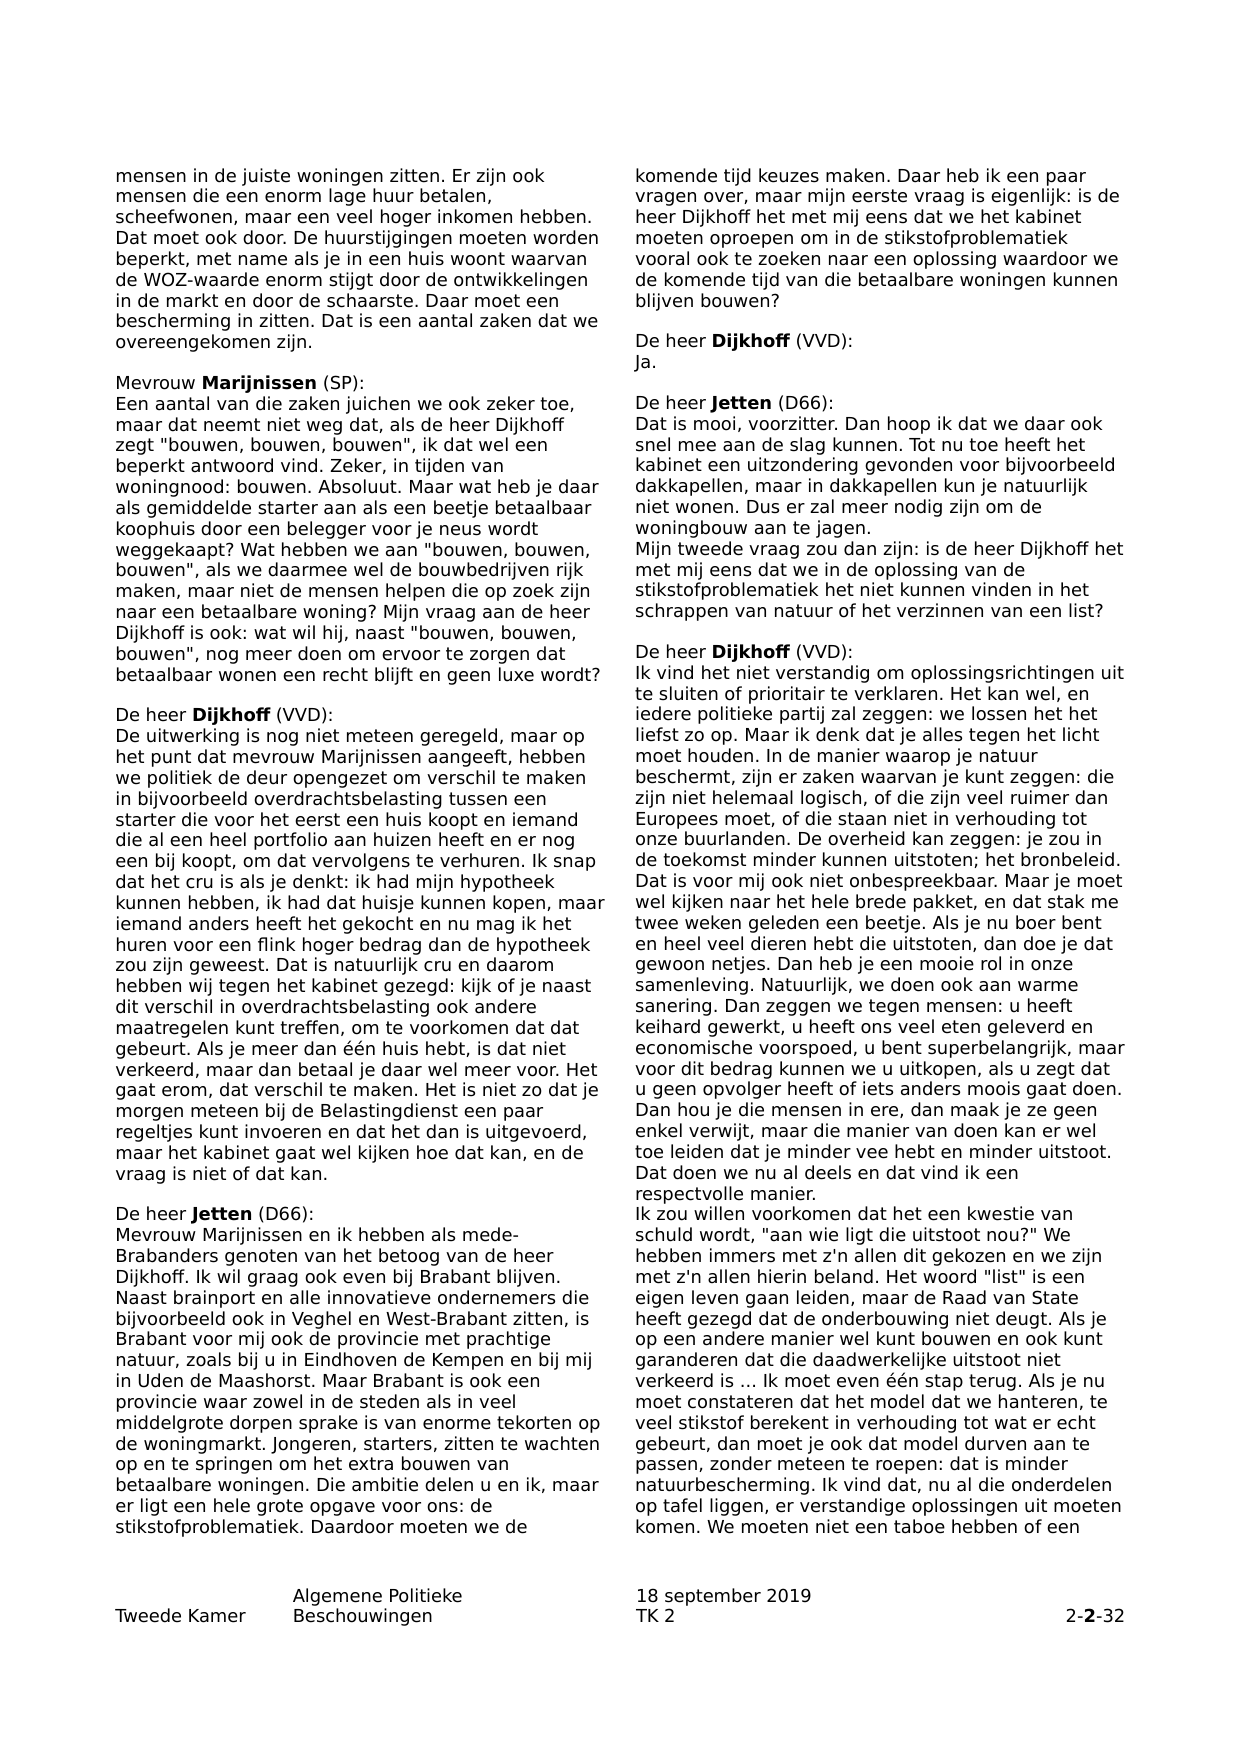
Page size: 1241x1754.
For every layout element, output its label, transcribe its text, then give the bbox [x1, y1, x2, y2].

text De heer Dijkhoff (VVD): [115, 705, 605, 726]
text Ik vind het niet verstandig om oplossingsrichtingen uit te sluiten of prioritair te verklaren. Het kan wel, en iedere politieke partij zal zeggen: we lossen het het liefst zo op. Maar ik denk dat je alles tegen het licht moet houden. In de manier waarop je natuur beschermt, zijn er zaken waarvan je kunt zeggen: die zijn niet helemaal logisch, of die zijn veel ruimer dan Europees moet, of die staan niet in verhouding tot onze buurlanden. De overheid kan zeggen: je zou in de toekomst minder kunnen uitstoten; het bronbeleid. Dat is voor mij ook niet onbespreekbaar. Maar je moet wel kijken naar het hele brede pakket, en dat stak me twee weken geleden een beetje. Als je nu boer bent en heel veel dieren hebt die uitstoten, dan doe je dat gewoon netjes. Dan heb je een mooie rol in onze samenleving. Natuurlijk, we doen ook aan warme sanering. Dan zeggen we tegen mensen: u heeft keihard gewerkt, u heeft ons veel eten geleverd en economische voorspoed, u bent superbelangrijk, maar voor dit bedrag kunnen we u uitkopen, als u zegt dat u geen opvolger heeft of iets anders moois gaat doen. Dan hou je die mensen in ere, dan maak je ze geen enkel verwijt, maar die manier van doen kan er wel toe leiden dat je minder vee hebt en minder uitstoot. Dat doen we nu al deels en dat vind ik een respectvolle manier. [635, 662, 1125, 1204]
text De uitwerking is nog niet meteen geregeld, maar op het punt dat mevrouw Marijnissen aangeeft, hebben we politiek de deur opengezet om verschil te maken in bijvoorbeeld overdrachtsbelasting tussen een starter die voor het eerst een huis koopt en iemand die al een heel portfolio aan huizen heeft en er nog een bij koopt, om dat vervolgens te verhuren. Ik snap dat het cru is als je denkt: ik had mijn hypotheek kunnen hebben, ik had dat huisje kunnen kopen, maar iemand anders heeft het gekocht en nu mag ik het huren voor een flink hoger bedrag dan de hypotheek zou zijn geweest. Dat is natuurlijk cru en daarom hebben wij tegen het kabinet gezegd: kijk of je naast dit verschil in overdrachtsbelasting ook andere maatregelen kunt treffen, om te voorkomen dat dat gebeurt. Als je meer dan één huis hebt, is dat niet verkeerd, maar dan betaal je daar wel meer voor. Het gaat erom, dat verschil te maken. Het is niet zo dat je morgen meteen bij de Belastingdienst een paar regeltjes kunt invoeren en dat het dan is uitgevoerd, maar het kabinet gaat wel kijken hoe dat kan, en de vraag is niet of dat kan. [115, 726, 605, 1184]
text De heer Jetten (D66): [635, 393, 1125, 413]
text De heer Dijkhoff (VVD): [635, 642, 1125, 662]
text De heer Jetten (D66): [115, 1204, 605, 1225]
text Ik zou willen voorkomen dat het een kwestie van schuld wordt, "aan wie ligt die uitstoot nou?" We hebben immers met z'n allen dit gekozen en we zijn met z'n allen hierin beland. Het woord "list" is een eigen leven gaan leiden, maar de Raad van State heeft gezegd dat de onderbouwing niet deugt. Als je op een andere manier wel kunt bouwen en ook kunt garanderen dat die daadwerkelijke uitstoot niet verkeerd is ... Ik moet even één stap terug. Als je nu moet constateren dat het model dat we hanteren, te veel stikstof berekent in verhouding tot wat er echt gebeurt, dan moet je ook dat model durven aan te passen, zonder meteen te roepen: dat is minder natuurbescherming. Ik vind dat, nu al die onderdelen op tafel liggen, er verstandige oplossingen uit moeten komen. We moeten niet een taboe hebben of een [635, 1204, 1125, 1537]
text Ja. [635, 352, 1125, 373]
text Dat is mooi, voorzitter. Dan hoop ik dat we daar ook snel mee aan de slag kunnen. Tot nu toe heeft het kabinet een uitzondering gevonden voor bijvoorbeeld dakkapellen, maar in dakkapellen kun je natuurlijk niet wonen. Dus er zal meer nodig zijn om de woningbouw aan te jagen. [635, 413, 1125, 538]
text Mevrouw Marijnissen (SP): [115, 373, 605, 393]
text Mevrouw Marijnissen en ik hebben als mede-Brabanders genoten van het betoog van de heer Dijkhoff. Ik wil graag ook even bij Brabant blijven. Naast brainport en alle innovatieve ondernemers die bijvoorbeeld ook in Veghel en West-Brabant zitten, is Brabant voor mij ook de provincie met prachtige natuur, zoals bij u in Eindhoven de Kempen en bij mij in Uden de Maashorst. Maar Brabant is ook een provincie waar zowel in de steden als in veel middelgrote dorpen sprake is van enorme tekorten op de woningmarkt. Jongeren, starters, zitten te wachten op en te springen om het extra bouwen van betaalbare woningen. Die ambitie delen u en ik, maar er ligt een hele grote opgave voor ons: de stikstofproblematiek. Daardoor moeten we de [115, 1225, 605, 1537]
text mensen in de juiste woningen zitten. Er zijn ook mensen die een enorm lage huur betalen, scheefwonen, maar een veel hoger inkomen hebben. Dat moet ook door. De huurstijgingen moeten worden beperkt, met name als je in een huis woont waarvan de WOZ-waarde enorm stijgt door de ontwikkelingen in de markt en door de schaarste. Daar moet een bescherming in zitten. Dat is een aantal zaken dat we overeengekomen zijn. [115, 165, 605, 353]
text komende tijd keuzes maken. Daar heb ik een paar vragen over, maar mijn eerste vraag is eigenlijk: is de heer Dijkhoff het met mij eens dat we het kabinet moeten oproepen om in de stikstofproblematiek vooral ook te zoeken naar een oplossing waardoor we de komende tijd van die betaalbare woningen kunnen blijven bouwen? [635, 165, 1125, 311]
text De heer Dijkhoff (VVD): [635, 331, 1125, 352]
text Een aantal van die zaken juichen we ook zeker toe, maar dat neemt niet weg dat, als de heer Dijkhoff zegt "bouwen, bouwen, bouwen", ik dat wel een beperkt antwoord vind. Zeker, in tijden van woningnood: bouwen. Absoluut. Maar wat heb je daar als gemiddelde starter aan als een beetje betaalbaar koophuis door een belegger voor je neus wordt weggekaapt? Wat hebben we aan "bouwen, bouwen, bouwen", als we daarmee wel de bouwbedrijven rijk maken, maar niet de mensen helpen die op zoek zijn naar een betaalbare woning? Mijn vraag aan de heer Dijkhoff is ook: wat wil hij, naast "bouwen, bouwen, bouwen", nog meer doen om ervoor te zorgen dat betaalbaar wonen een recht blijft en geen luxe wordt? [115, 393, 605, 685]
text Mijn tweede vraag zou dan zijn: is de heer Dijkhoff het met mij eens dat we in de oplossing van de stikstofproblematiek het niet kunnen vinden in het schrappen van natuur of het verzinnen van een list? [635, 538, 1125, 622]
